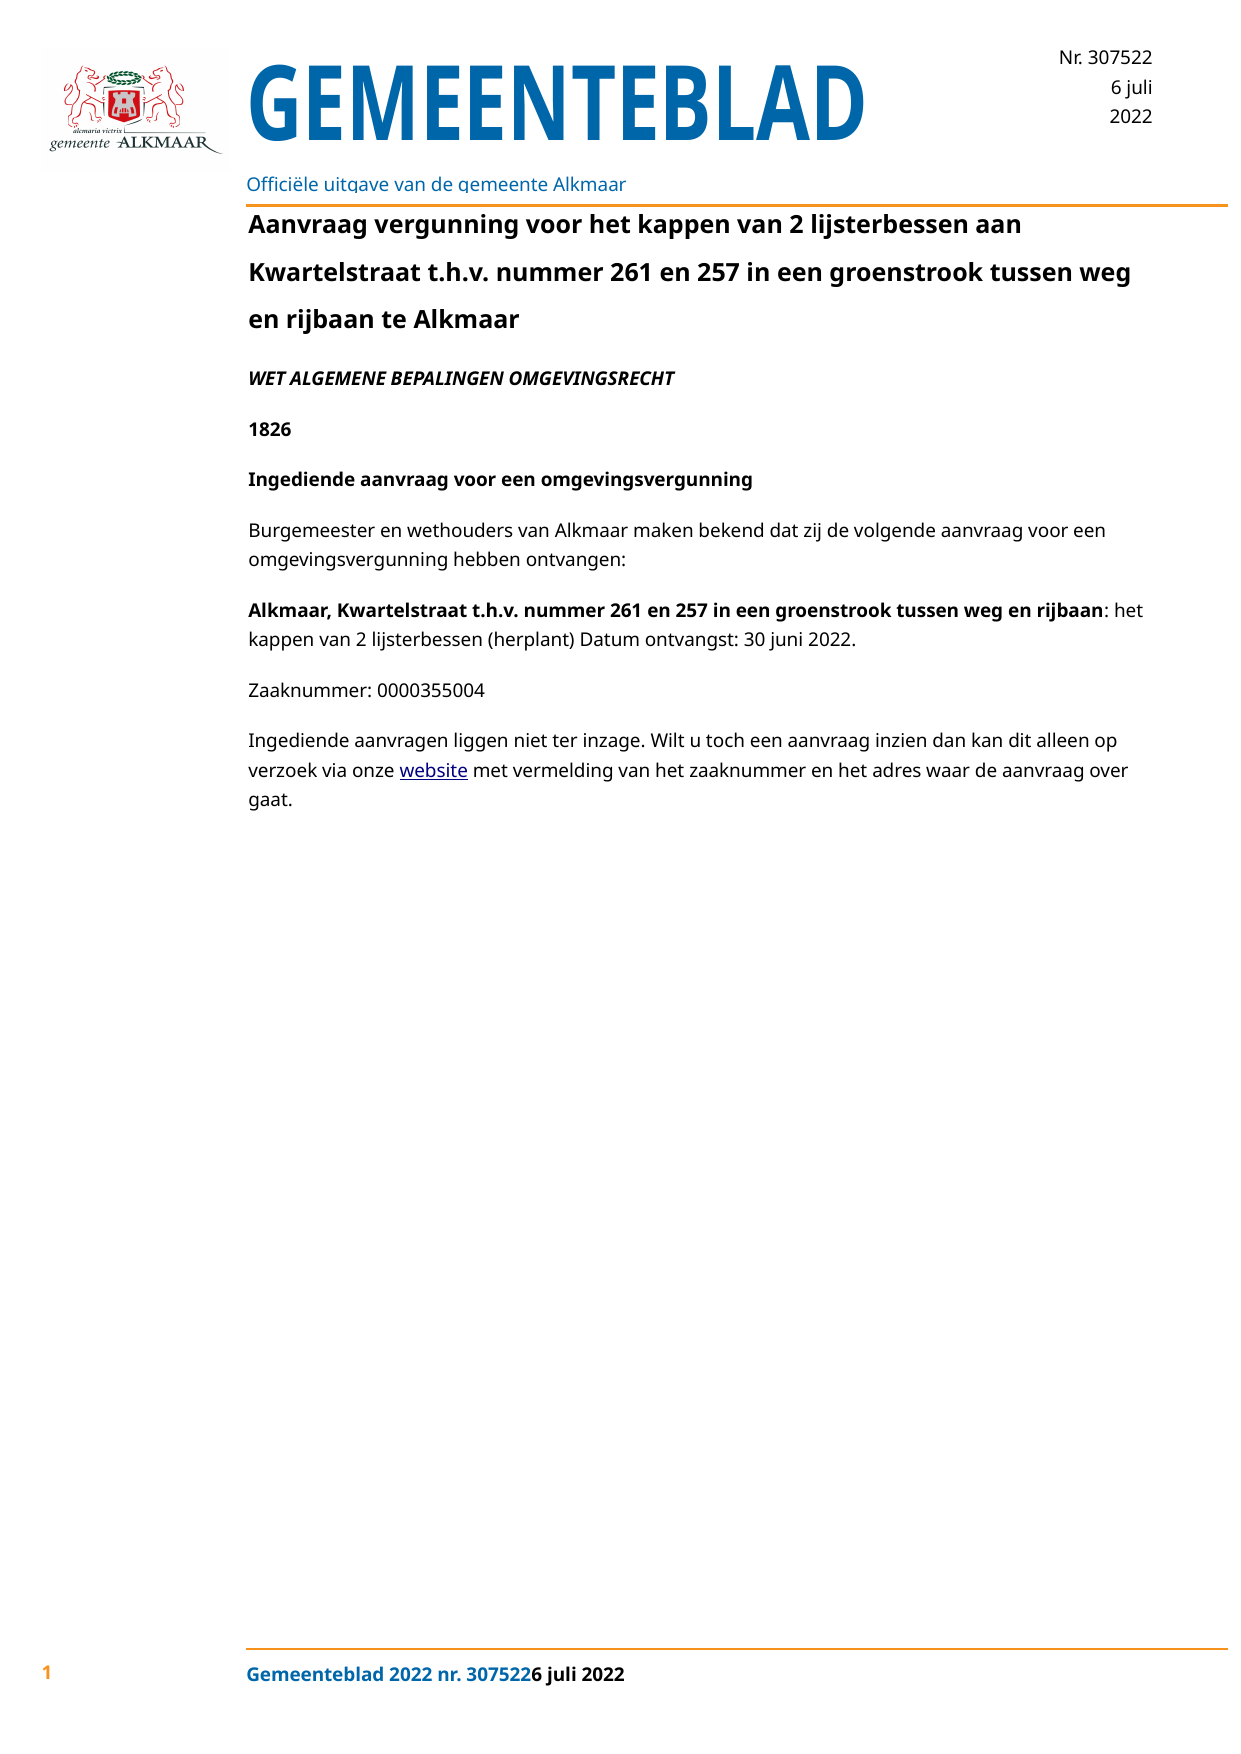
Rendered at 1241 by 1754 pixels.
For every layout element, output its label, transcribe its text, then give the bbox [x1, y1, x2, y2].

text WET ALGEMENE BEPALINGEN OMGEVINGSRECHT [248, 366, 1152, 391]
text 1826 [248, 416, 1152, 442]
text Alkmaar, Kwartelstraat t.h.v. nummer 261 en 257 in een groenstrook tussen weg en rijbaan: het kappen van 2 lijsterbessen (herplant) Datum ontvangst: 30 juni 2022. [248, 597, 1152, 652]
text Burgemeester en wethouders van Alkmaar maken bekend dat zij de volgende aanvraag voor een omgevingsvergunning hebben ontvangen: [248, 517, 1152, 572]
picture [41, 47, 231, 172]
text Ingediende aanvragen liggen niet ter inzage. Wilt u toch een aanvraag inzien dan kan dit alleen op verzoek via onze website met vermelding van het zaaknummer en het adres waar de aanvraag over gaat. [248, 727, 1152, 812]
text Ingediende aanvraag voor een omgevingsvergunning [248, 466, 1152, 492]
text Aanvraag vergunning voor het kappen van 2 lijsterbessen aan Kwartelstraat t.h.v. nummer 261 en 257 in een groenstrook tussen weg en rijbaan te Alkmaar [248, 207, 1152, 336]
text Zaaknummer: 0000355004 [248, 677, 1152, 702]
